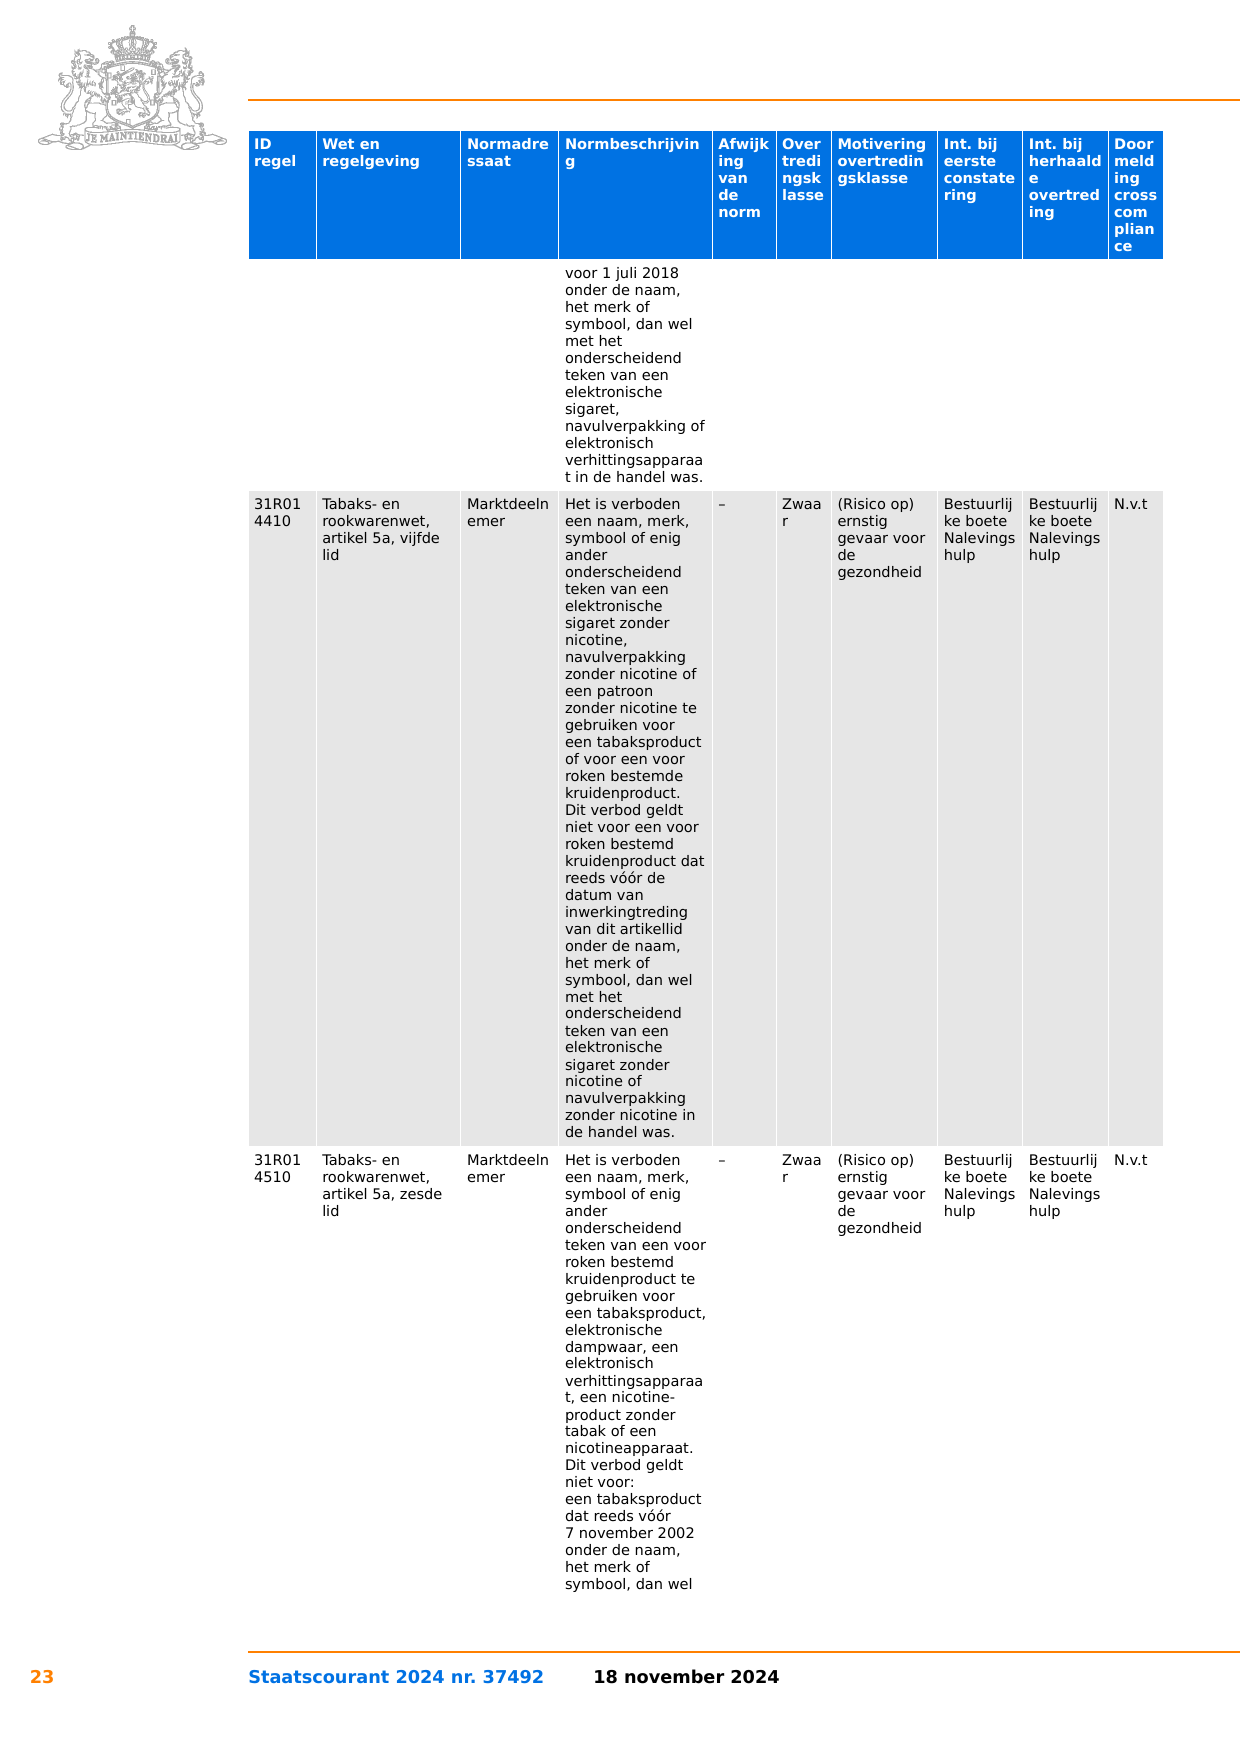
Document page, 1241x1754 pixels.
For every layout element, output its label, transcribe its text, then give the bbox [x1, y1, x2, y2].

table_cell Bestuurlijke boete Nalevingshulp [938, 491, 1022, 1146]
table_header Int. bij eerste constatering [938, 131, 1022, 259]
picture [38, 25, 227, 150]
table_cell Bestuurlijke boete Nalevingshulp [1023, 491, 1108, 1146]
table_cell [1023, 260, 1108, 490]
table_cell [461, 260, 558, 490]
table_cell [777, 260, 831, 490]
table_cell N.v.t [1109, 491, 1163, 1146]
table_cell [1109, 260, 1163, 490]
table_cell Tabaks- en rookwarenwet, artikel 5a, zesde lid [317, 1147, 460, 1598]
table_header Int. bij herhaalde overtreding [1023, 131, 1108, 259]
table_cell (Risico op) ernstig gevaar voor de gezondheid [832, 1147, 937, 1598]
table_cell Zwaar [777, 1147, 831, 1598]
table_header Doormelding cross compliance [1109, 131, 1163, 259]
table_cell (Risico op) ernstig gevaar voor de gezondheid [832, 491, 937, 1146]
table_header Afwijking van de norm [713, 131, 776, 259]
table_header Normadressaat [461, 131, 558, 259]
table_cell Marktdeelnemer [461, 491, 558, 1146]
table_cell N.v.t [1109, 1147, 1163, 1598]
table_cell [249, 260, 316, 490]
table_cell [938, 260, 1022, 490]
table_header Overtredingsklasse [777, 131, 831, 259]
table_cell Tabaks- en rookwarenwet, artikel 5a, vijfde lid [317, 491, 460, 1146]
table_cell Zwaar [777, 491, 831, 1146]
table_cell [713, 260, 776, 490]
table_cell [832, 260, 937, 490]
table_cell voor 1 juli 2018 onder de naam, het merk of symbool, dan wel met het onderscheidend teken van een elektronische sigaret, navulverpakking of elektronisch verhittingsapparaat in de handel was. [559, 260, 712, 490]
table_header Normbeschrijving [559, 131, 712, 259]
table_cell Het is verboden een naam, merk, symbool of enig ander onderscheidend teken van een elektronische sigaret zonder nicotine, navulverpakking zonder nicotine of een patroon zonder nicotine te gebruiken voor een tabaksproduct of voor een voor roken bestemde kruidenproduct. Dit verbod geldt niet voor een voor roken bestemd kruidenproduct dat reeds vóór de datum van inwerkingtreding van dit artikellid onder de naam, het merk of symbool, dan wel met het onderscheidend teken van een elektronische sigaret zonder nicotine of navulverpakking zonder nicotine in de handel was. [559, 491, 712, 1146]
table_header ID regel [249, 131, 316, 259]
table_cell [317, 260, 460, 490]
table_header Wet en regelgeving [317, 131, 460, 259]
table_cell 31R014410 [249, 491, 316, 1146]
table_cell Bestuurlijke boete Nalevingshulp [1023, 1147, 1108, 1598]
table_cell Bestuurlijke boete Nalevingshulp [938, 1147, 1022, 1598]
table_cell – [713, 1147, 776, 1598]
table_cell Het is verboden een naam, merk, symbool of enig ander onderscheidend teken van een voor roken bestemd kruidenproduct te gebruiken voor een tabaksproduct, elektronische dampwaar, een elektronisch verhittingsapparaat, een nicotine-product zonder tabak of een nicotineapparaat. Dit verbod geldt niet voor: een tabaksproduct dat reeds vóór 7 november 2002 onder de naam, het merk of symbool, dan wel [559, 1147, 712, 1598]
table_cell Marktdeelnemer [461, 1147, 558, 1598]
table_header Motivering overtredingsklasse [832, 131, 937, 259]
table_cell – [713, 491, 776, 1146]
table_cell 31R014510 [249, 1147, 316, 1598]
